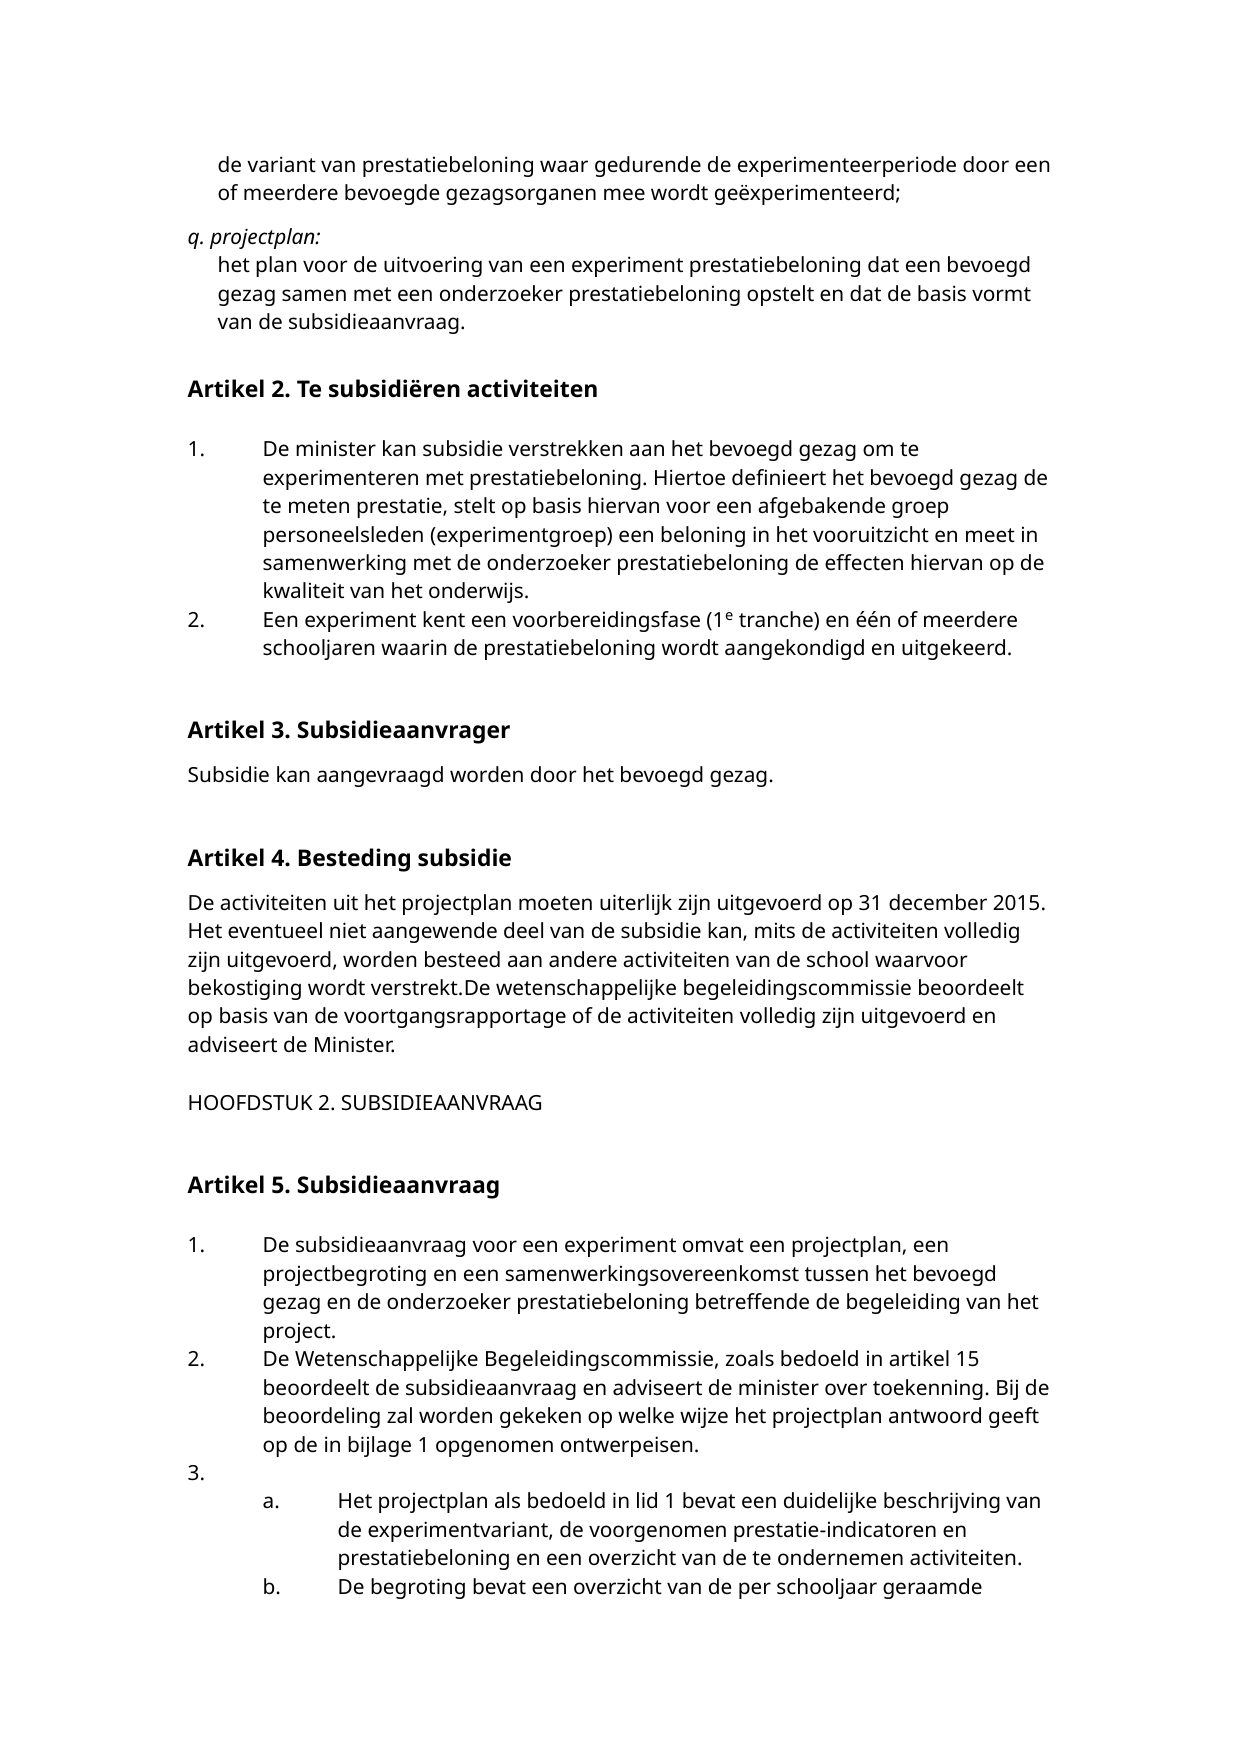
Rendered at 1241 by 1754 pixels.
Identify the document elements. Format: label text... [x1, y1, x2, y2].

text het plan voor de uitvoering van een experiment prestatiebeloning dat een bevoegd gezag samen met een onderzoeker prestatiebeloning opstelt en dat de basis vormt van de subsidieaanvraag. [217, 250, 1053, 336]
text Subsidie kan aangevraagd worden door het bevoegd gezag. [187, 761, 1053, 789]
text de variant van prestatiebeloning waar gedurende de experimenteerperiode door een of meerdere bevoegde gezagsorganen mee wordt geëxperimenteerd; [217, 150, 1053, 207]
list De minister kan subsidie verstrekken aan het bevoegd gezag om te experimenteren met prestatiebeloning. Hiertoe definieert het bevoegd gezag de te meten prestatie, stelt op basis hiervan voor een afgebakende groep personeelsleden (experimentgroep) een beloning in het vooruitzicht en meet in samenwerking met de onderzoeker prestatiebeloning de effecten hiervan op de kwaliteit van het onderwijs. [187, 434, 1053, 605]
subtitle HOOFDSTUK 2. SUBSIDIEAANVRAAG [187, 1088, 1053, 1117]
subtitle Artikel 2. Te subsidiëren activiteiten [187, 373, 1053, 404]
subtitle Artikel 4. Besteding subsidie [187, 842, 1053, 873]
list De Wetenschappelijke Begeleidingscommissie, zoals bedoeld in artikel 15 beoordeelt de subsidieaanvraag en adviseert de minister over toekenning. Bij de beoordeling zal worden gekeken op welke wijze het projectplan antwoord geeft op de in bijlage 1 opgenomen ontwerpeisen. [187, 1344, 1053, 1458]
subtitle Artikel 3. Subsidieaanvrager [187, 714, 1053, 746]
text q. projectplan: [187, 222, 1053, 250]
subtitle Artikel 5. Subsidieaanvraag [187, 1169, 1053, 1201]
text De activiteiten uit het projectplan moeten uiterlijk zijn uitgevoerd op 31 december 2015. Het eventueel niet aangewende deel van de subsidie kan, mits de activiteiten volledig zijn uitgevoerd, worden besteed aan andere activiteiten van de school waarvoor bekostiging wordt verstrekt.De wetenschappelijke begeleidingscommissie beoordeelt op basis van de voortgangsrapportage of de activiteiten volledig zijn uitgevoerd en adviseert de Minister. [187, 888, 1053, 1058]
list De subsidieaanvraag voor een experiment omvat een projectplan, een projectbegroting en een samenwerkingsovereenkomst tussen het bevoegd gezag en de onderzoeker prestatiebeloning betreffende de begeleiding van het project. [187, 1231, 1053, 1344]
list Een experiment kent een voorbereidingsfase (1e tranche) en één of meerdere schooljaren waarin de prestatiebeloning wordt aangekondigd en uitgekeerd. [187, 605, 1053, 662]
list De begroting bevat een overzicht van de per schooljaar geraamde [262, 1572, 1053, 1600]
list Het projectplan als bedoeld in lid 1 bevat een duidelijke beschrijving van de experimentvariant, de voorgenomen prestatie-indicatoren en prestatiebeloning en een overzicht van de te ondernemen activiteiten. [262, 1487, 1053, 1572]
